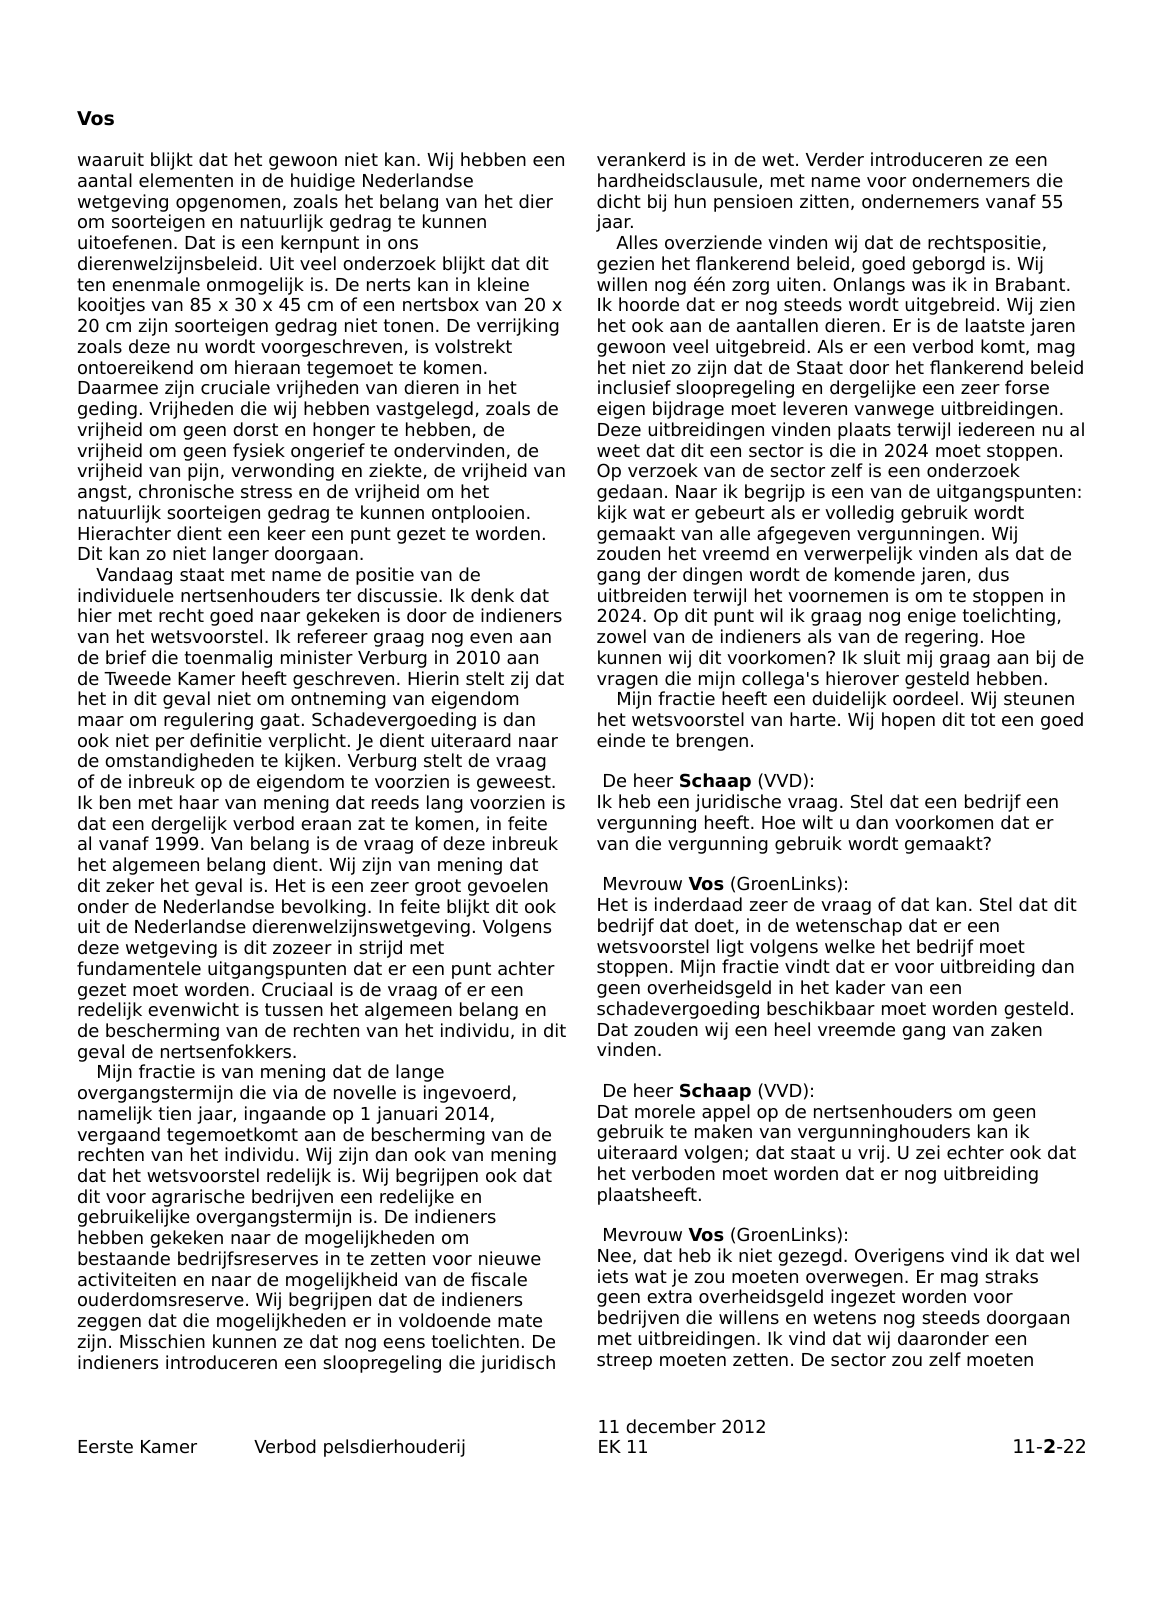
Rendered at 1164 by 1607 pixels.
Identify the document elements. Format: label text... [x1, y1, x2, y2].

text Mijn fractie is van mening dat de lange overgangstermijn die via de novelle is ingevoerd, namelijk tien jaar, ingaande op 1 januari 2014, vergaand tegemoetkomt aan de bescherming van de rechten van het individu. Wij zijn dan ook van mening dat het wetsvoorstel redelijk is. Wij begrijpen ook dat dit voor agrarische bedrijven een redelijke en gebruikelijke overgangstermijn is. De indieners hebben gekeken naar de mogelijkheden om bestaande bedrijfsreserves in te zetten voor nieuwe activiteiten en naar de mogelijkheid van de fiscale ouderdomsreserve. Wij begrijpen dat de indieners zeggen dat die mogelijkheden er in voldoende mate zijn. Misschien kunnen ze dat nog eens toelichten. De indieners introduceren een sloopregeling die juridisch [77, 1062, 567, 1373]
text Ik heb een juridische vraag. Stel dat een bedrijf een vergunning heeft. Hoe wilt u dan voorkomen dat er van die vergunning gebruik wordt gemaakt? [596, 792, 1087, 854]
text Mevrouw Vos (GroenLinks): [596, 1225, 1087, 1246]
text De heer Schaap (VVD): [596, 771, 1087, 792]
text Mevrouw Vos (GroenLinks): [596, 874, 1087, 895]
text verankerd is in de wet. Verder introduceren ze een hardheidsclausule, met name voor ondernemers die dicht bij hun pensioen zitten, ondernemers vanaf 55 jaar. [596, 150, 1087, 233]
text Vandaag staat met name de positie van de individuele nertsenhouders ter discussie. Ik denk dat hier met recht goed naar gekeken is door de indieners van het wetsvoorstel. Ik refereer graag nog even aan de brief die toenmalig minister Verburg in 2010 aan de Tweede Kamer heeft geschreven. Hierin stelt zij dat het in dit geval niet om ontneming van eigendom maar om regulering gaat. Schadevergoeding is dan ook niet per definitie verplicht. Je dient uiteraard naar de omstandigheden te kijken. Verburg stelt de vraag of de inbreuk op de eigendom te voorzien is geweest. Ik ben met haar van mening dat reeds lang voorzien is dat een dergelijk verbod eraan zat te komen, in feite al vanaf 1999. Van belang is de vraag of deze inbreuk het algemeen belang dient. Wij zijn van mening dat dit zeker het geval is. Het is een zeer groot gevoelen onder de Nederlandse bevolking. In feite blijkt dit ook uit de Nederlandse dierenwelzijnswetgeving. Volgens deze wetgeving is dit zozeer in strijd met fundamentele uitgangspunten dat er een punt achter gezet moet worden. Cruciaal is de vraag of er een redelijk evenwicht is tussen het algemeen belang en de bescherming van de rechten van het individu, in dit geval de nertsenfokkers. [77, 565, 567, 1062]
text Nee, dat heb ik niet gezegd. Overigens vind ik dat wel iets wat je zou moeten overwegen. Er mag straks geen extra overheidsgeld ingezet worden voor bedrijven die willens en wetens nog steeds doorgaan met uitbreidingen. Ik vind dat wij daaronder een streep moeten zetten. De sector zou zelf moeten [596, 1246, 1087, 1370]
text Het is inderdaad zeer de vraag of dat kan. Stel dat dit bedrijf dat doet, in de wetenschap dat er een wetsvoorstel ligt volgens welke het bedrijf moet stoppen. Mijn fractie vindt dat er voor uitbreiding dan geen overheidsgeld in het kader van een schadevergoeding beschikbaar moet worden gesteld. Dat zouden wij een heel vreemde gang van zaken vinden. [596, 895, 1087, 1061]
text De heer Schaap (VVD): [596, 1081, 1087, 1102]
text Alles overziende vinden wij dat de rechtspositie, gezien het flankerend beleid, goed geborgd is. Wij willen nog één zorg uiten. Onlangs was ik in Brabant. Ik hoorde dat er nog steeds wordt uitgebreid. Wij zien het ook aan de aantallen dieren. Er is de laatste jaren gewoon veel uitgebreid. Als er een verbod komt, mag het niet zo zijn dat de Staat door het flankerend beleid inclusief sloopregeling en dergelijke een zeer forse eigen bijdrage moet leveren vanwege uitbreidingen. Deze uitbreidingen vinden plaats terwijl iedereen nu al weet dat dit een sector is die in 2024 moet stoppen. Op verzoek van de sector zelf is een onderzoek gedaan. Naar ik begrijp is een van de uitgangspunten: kijk wat er gebeurt als er volledig gebruik wordt gemaakt van alle afgegeven vergunningen. Wij zouden het vreemd en verwerpelijk vinden als dat de gang der dingen wordt de komende jaren, dus uitbreiden terwijl het voornemen is om te stoppen in 2024. Op dit punt wil ik graag nog enige toelichting, zowel van de indieners als van de regering. Hoe kunnen wij dit voorkomen? Ik sluit mij graag aan bij de vragen die mijn collega's hierover gesteld hebben. [596, 233, 1087, 689]
text waaruit blijkt dat het gewoon niet kan. Wij hebben een aantal elementen in de huidige Nederlandse wetgeving opgenomen, zoals het belang van het dier om soorteigen en natuurlijk gedrag te kunnen uitoefenen. Dat is een kernpunt in ons dierenwelzijnsbeleid. Uit veel onderzoek blijkt dat dit ten enenmale onmogelijk is. De nerts kan in kleine kooitjes van 85 x 30 x 45 cm of een nertsbox van 20 x 20 cm zijn soorteigen gedrag niet tonen. De verrijking zoals deze nu wordt voorgeschreven, is volstrekt ontoereikend om hieraan tegemoet te komen. Daarmee zijn cruciale vrijheden van dieren in het geding. Vrijheden die wij hebben vastgelegd, zoals de vrijheid om geen dorst en honger te hebben, de vrijheid om geen fysiek ongerief te ondervinden, de vrijheid van pijn, verwonding en ziekte, de vrijheid van angst, chronische stress en de vrijheid om het natuurlijk soorteigen gedrag te kunnen ontplooien. Hierachter dient een keer een punt gezet te worden. Dit kan zo niet langer doorgaan. [77, 150, 567, 565]
text Dat morele appel op de nertsenhouders om geen gebruik te maken van vergunninghouders kan ik uiteraard volgen; dat staat u vrij. U zei echter ook dat het verboden moet worden dat er nog uitbreiding plaatsheeft. [596, 1102, 1087, 1205]
text Mijn fractie heeft een duidelijk oordeel. Wij steunen het wetsvoorstel van harte. Wij hopen dit tot een goed einde te brengen. [596, 689, 1087, 751]
